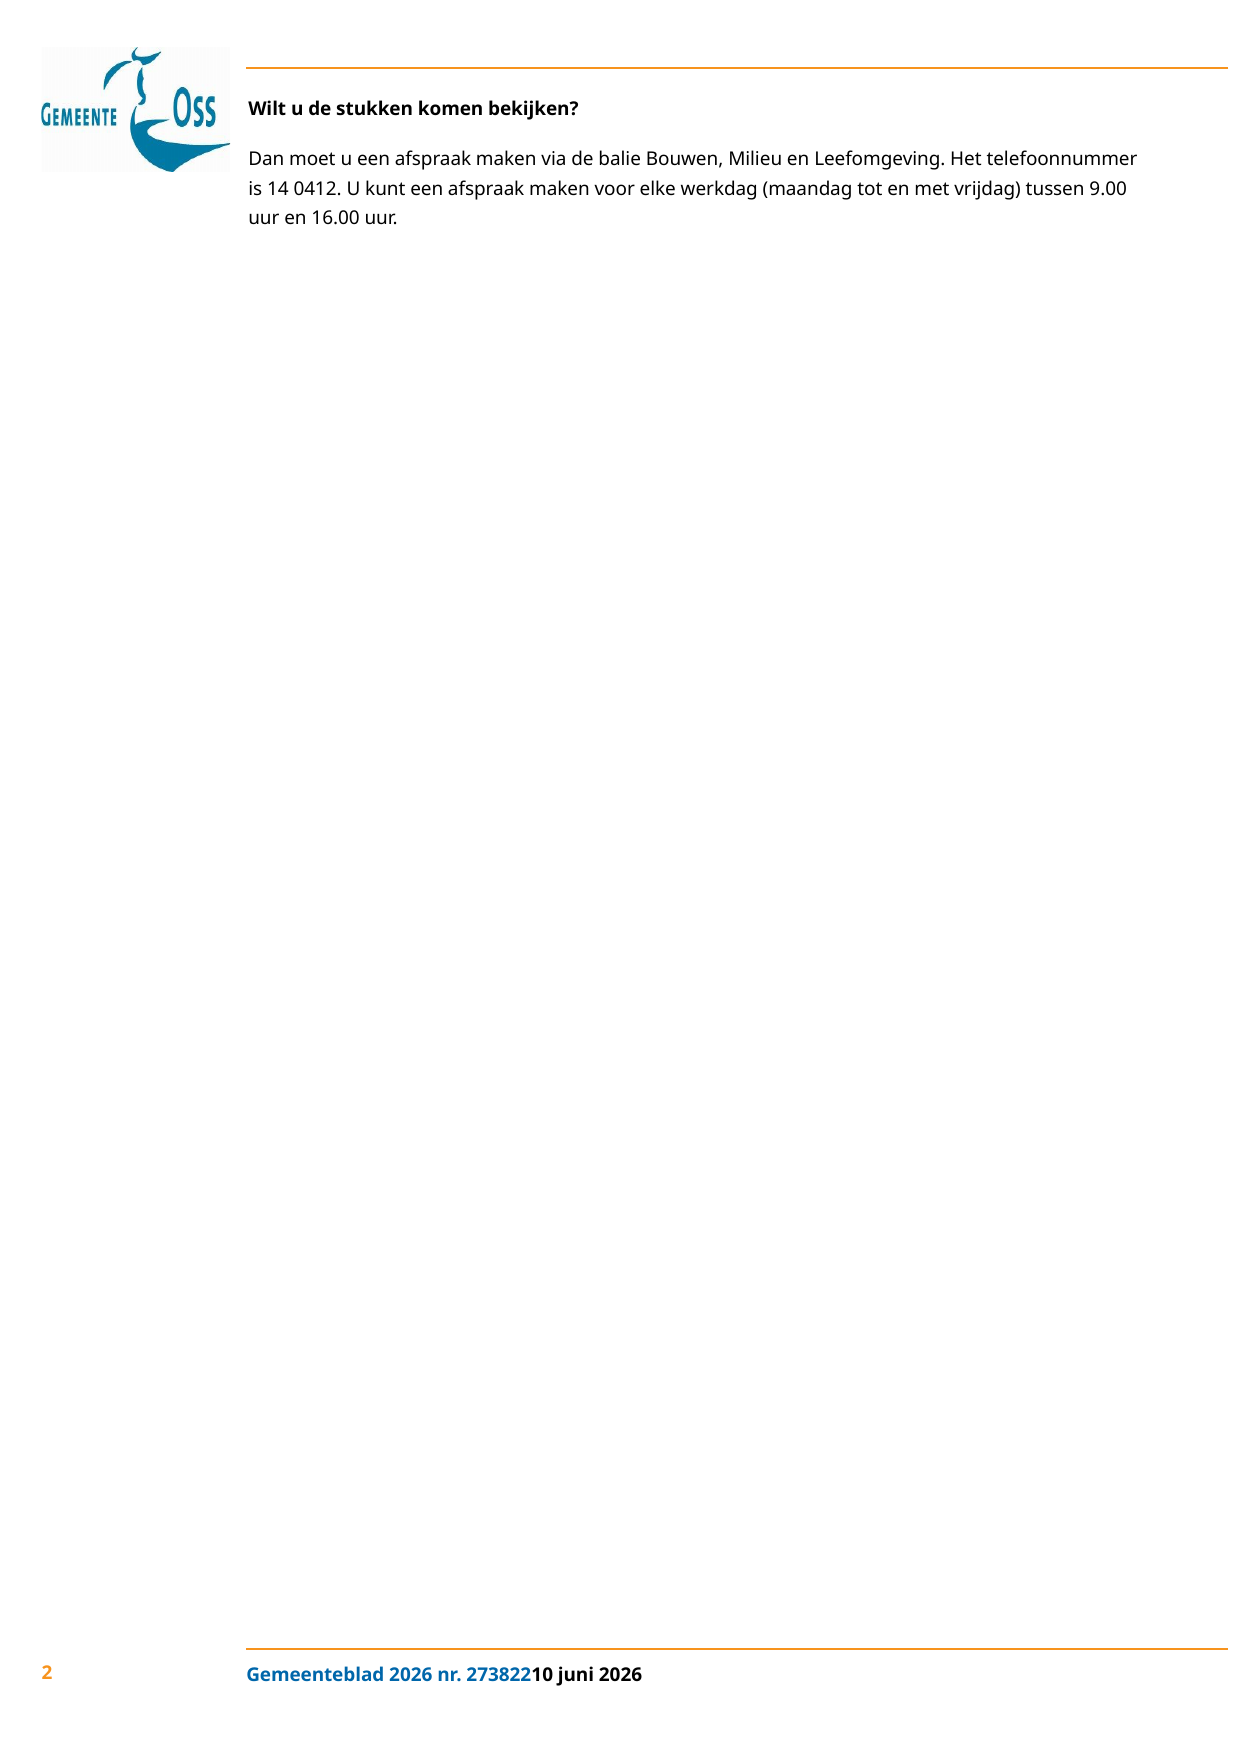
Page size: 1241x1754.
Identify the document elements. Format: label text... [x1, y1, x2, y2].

text Wilt u de stukken komen bekijken? [248, 95, 1152, 121]
text Dan moet u een afspraak maken via de balie Bouwen, Milieu en Leefomgeving. Het telefoonnummer is 14 0412. U kunt een afspraak maken voor elke werkdag (maandag tot en met vrijdag) tussen 9.00 uur en 16.00 uur. [248, 145, 1152, 230]
picture [41, 47, 231, 172]
